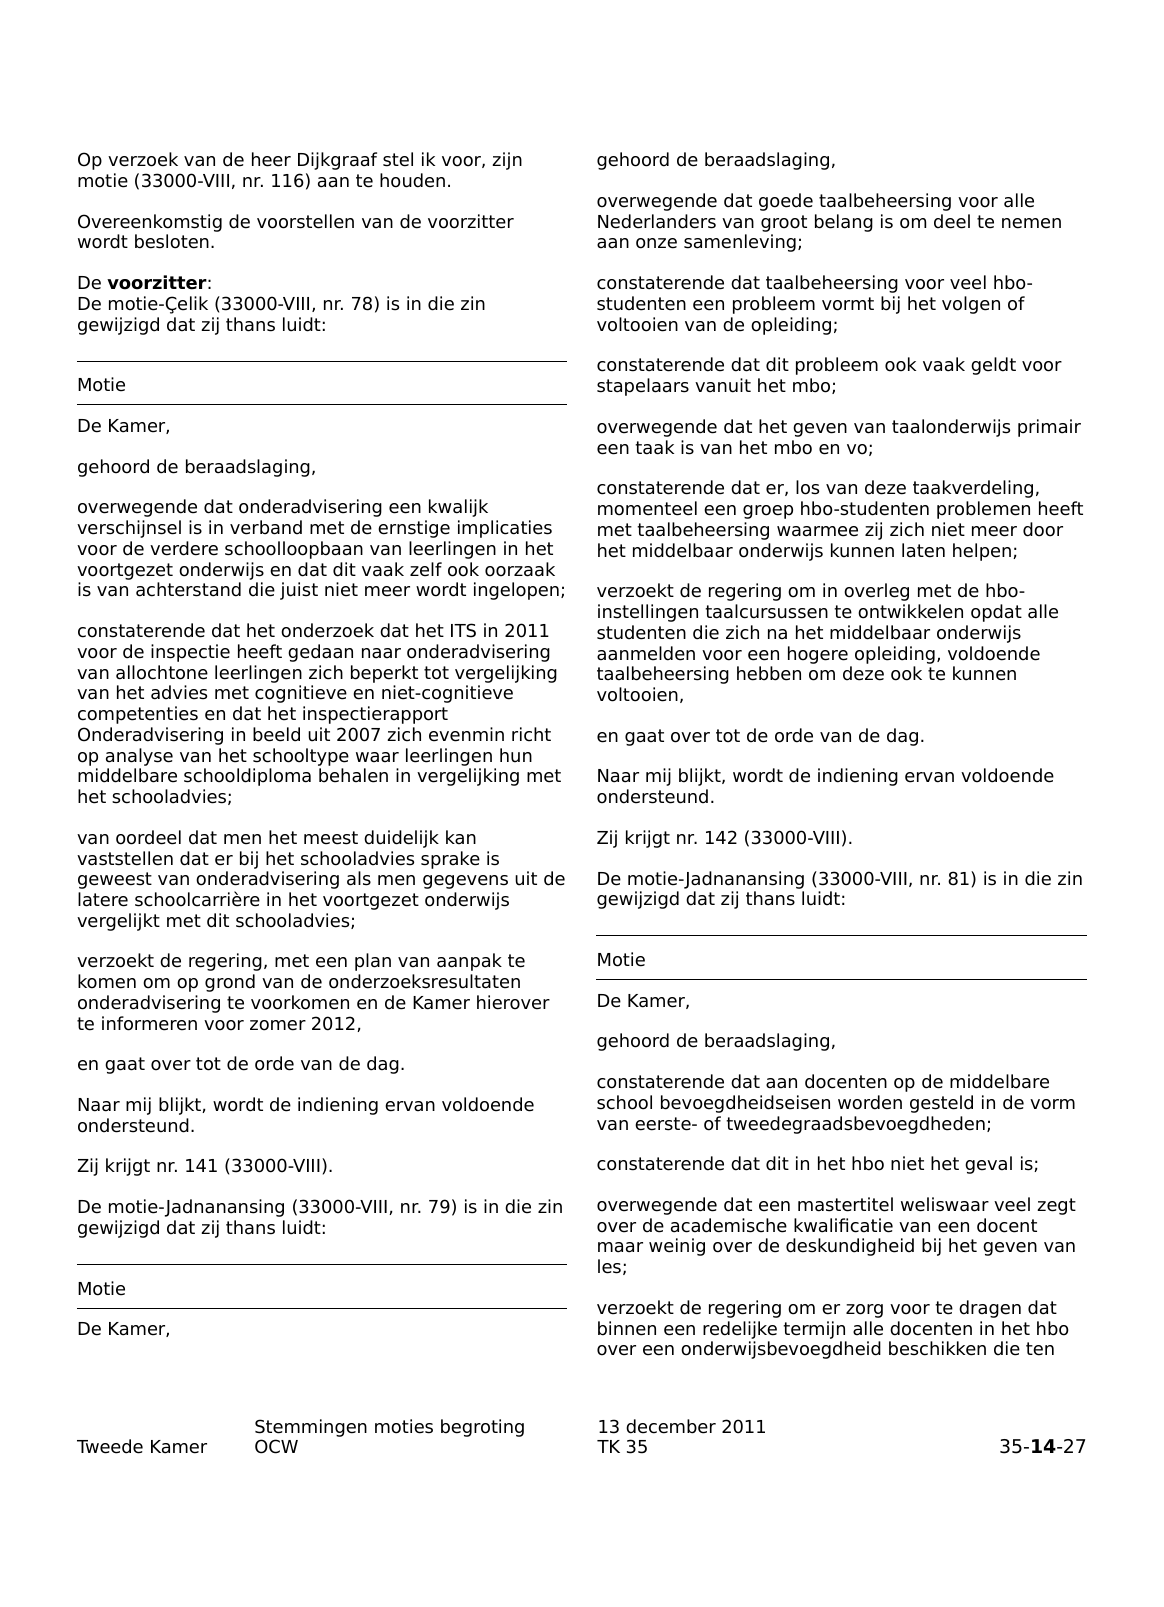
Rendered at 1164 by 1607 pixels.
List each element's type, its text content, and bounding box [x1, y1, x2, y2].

text De voorzitter: [77, 273, 567, 294]
text en gaat over tot de orde van de dag. [596, 726, 1087, 746]
text gehoord de beraadslaging, [596, 150, 1087, 171]
text Overeenkomstig de voorstellen van de voorzitter wordt besloten. [77, 212, 567, 253]
text constaterende dat aan docenten op de middelbare school bevoegdheidseisen worden gesteld in de vorm van eerste- of tweedegraadsbevoegdheden; [596, 1072, 1087, 1134]
text Naar mij blijkt, wordt de indiening ervan voldoende ondersteund. [596, 766, 1087, 808]
text De motie-Çelik (33000-VIII, nr. 78) is in die zin gewijzigd dat zij thans luidt: [77, 294, 567, 335]
text De motie-Jadnanansing (33000-VIII, nr. 79) is in die zin gewijzigd dat zij thans luidt: [77, 1197, 567, 1238]
text Motie [77, 375, 567, 396]
text De Kamer, [77, 416, 567, 437]
text verzoekt de regering om er zorg voor te dragen dat binnen een redelijke termijn alle docenten in het hbo over een onderwijsbevoegdheid beschikken die ten [596, 1298, 1087, 1360]
text overwegende dat een mastertitel weliswaar veel zegt over de academische kwalificatie van een docent maar weinig over de deskundigheid bij het geven van les; [596, 1195, 1087, 1278]
text Motie [596, 950, 1087, 971]
text overwegende dat goede taalbeheersing voor alle Nederlanders van groot belang is om deel te nemen aan onze samenleving; [596, 191, 1087, 253]
text De Kamer, [77, 1319, 567, 1340]
text constaterende dat er, los van deze taakverdeling, momenteel een groep hbo-studenten problemen heeft met taalbeheersing waarmee zij zich niet meer door het middelbaar onderwijs kunnen laten helpen; [596, 478, 1087, 561]
text en gaat over tot de orde van de dag. [77, 1054, 567, 1075]
text Zij krijgt nr. 141 (33000-VIII). [77, 1156, 567, 1177]
text constaterende dat dit probleem ook vaak geldt voor stapelaars vanuit het mbo; [596, 355, 1087, 397]
text Naar mij blijkt, wordt de indiening ervan voldoende ondersteund. [77, 1095, 567, 1136]
text Zij krijgt nr. 142 (33000-VIII). [596, 828, 1087, 848]
text verzoekt de regering, met een plan van aanpak te komen om op grond van de onderzoeksresultaten onderadvisering te voorkomen en de Kamer hierover te informeren voor zomer 2012, [77, 951, 567, 1034]
text verzoekt de regering om in overleg met de hbo-instellingen taalcursussen te ontwikkelen opdat alle studenten die zich na het middelbaar onderwijs aanmelden voor een hogere opleiding, voldoende taalbeheersing hebben om deze ook te kunnen voltooien, [596, 581, 1087, 706]
text constaterende dat taalbeheersing voor veel hbo-studenten een probleem vormt bij het volgen of voltooien van de opleiding; [596, 273, 1087, 335]
text overwegende dat het geven van taalonderwijs primair een taak is van het mbo en vo; [596, 417, 1087, 458]
text De motie-Jadnanansing (33000-VIII, nr. 81) is in die zin gewijzigd dat zij thans luidt: [596, 868, 1087, 910]
text constaterende dat dit in het hbo niet het geval is; [596, 1154, 1087, 1175]
text constaterende dat het onderzoek dat het ITS in 2011 voor de inspectie heeft gedaan naar onderadvisering van allochtone leerlingen zich beperkt tot vergelijking van het advies met cognitieve en niet-cognitieve competenties en dat het inspectierapport Onderadvisering in beeld uit 2007 zich evenmin richt op analyse van het schooltype waar leerlingen hun middelbare schooldiploma behalen in vergelijking met het schooladvies; [77, 621, 567, 808]
text Op verzoek van de heer Dijkgraaf stel ik voor, zijn motie (33000-VIII, nr. 116) aan te houden. [77, 150, 567, 192]
text gehoord de beraadslaging, [596, 1031, 1087, 1052]
text De Kamer, [596, 991, 1087, 1011]
text Motie [77, 1278, 567, 1299]
text gehoord de beraadslaging, [77, 457, 567, 477]
text overwegende dat onderadvisering een kwalijk verschijnsel is in verband met de ernstige implicaties voor de verdere schoolloopbaan van leerlingen in het voortgezet onderwijs en dat dit vaak zelf ook oorzaak is van achterstand die juist niet meer wordt ingelopen; [77, 497, 567, 601]
text van oordeel dat men het meest duidelijk kan vaststellen dat er bij het schooladvies sprake is geweest van onderadvisering als men gegevens uit de latere schoolcarrière in het voortgezet onderwijs vergelijkt met dit schooladvies; [77, 828, 567, 931]
